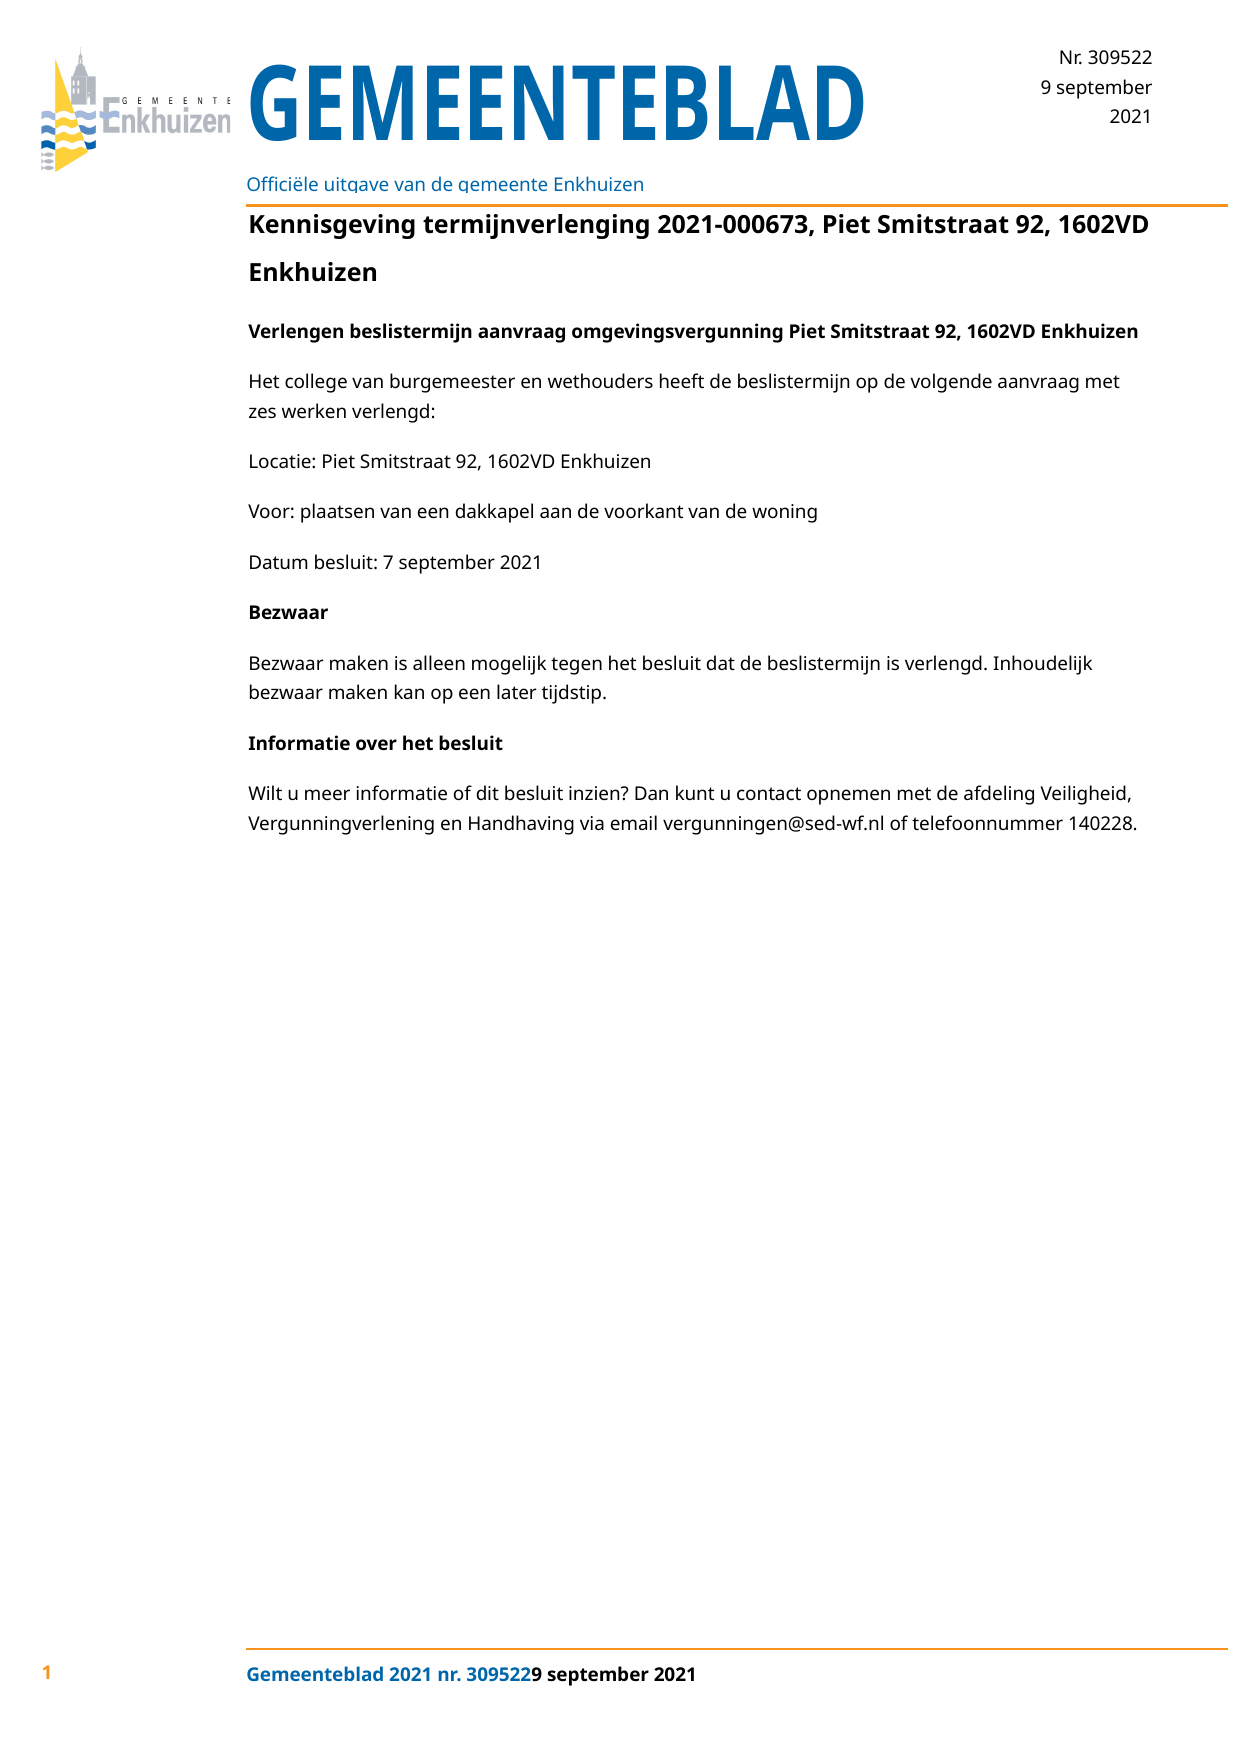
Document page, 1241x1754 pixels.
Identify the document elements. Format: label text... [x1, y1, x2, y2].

picture [41, 47, 231, 172]
text Verlengen beslistermijn aanvraag omgevingsvergunning Piet Smitstraat 92, 1602VD Enkhuizen [248, 318, 1152, 344]
text Locatie: Piet Smitstraat 92, 1602VD Enkhuizen [248, 448, 1152, 474]
text Voor: plaatsen van een dakkapel aan de voorkant van de woning [248, 499, 1152, 524]
text Het college van burgemeester en wethouders heeft de beslistermijn op de volgende aanvraag met zes werken verlengd: [248, 368, 1152, 424]
text Informatie over het besluit [248, 730, 1152, 756]
text Wilt u meer informatie of dit besluit inzien? Dan kunt u contact opnemen met de afdeling Veiligheid, Vergunningverlening en Handhaving via email vergunningen@sed-wf.nl of telefoonnummer 140228. [248, 780, 1152, 836]
text Bezwaar [248, 599, 1152, 625]
text Kennisgeving termijnverlenging 2021-000673, Piet Smitstraat 92, 1602VD Enkhuizen [248, 207, 1152, 288]
text Datum besluit: 7 september 2021 [248, 549, 1152, 575]
text Bezwaar maken is alleen mogelijk tegen het besluit dat de beslistermijn is verlengd. Inhoudelijk bezwaar maken kan op een later tijdstip. [248, 650, 1152, 705]
